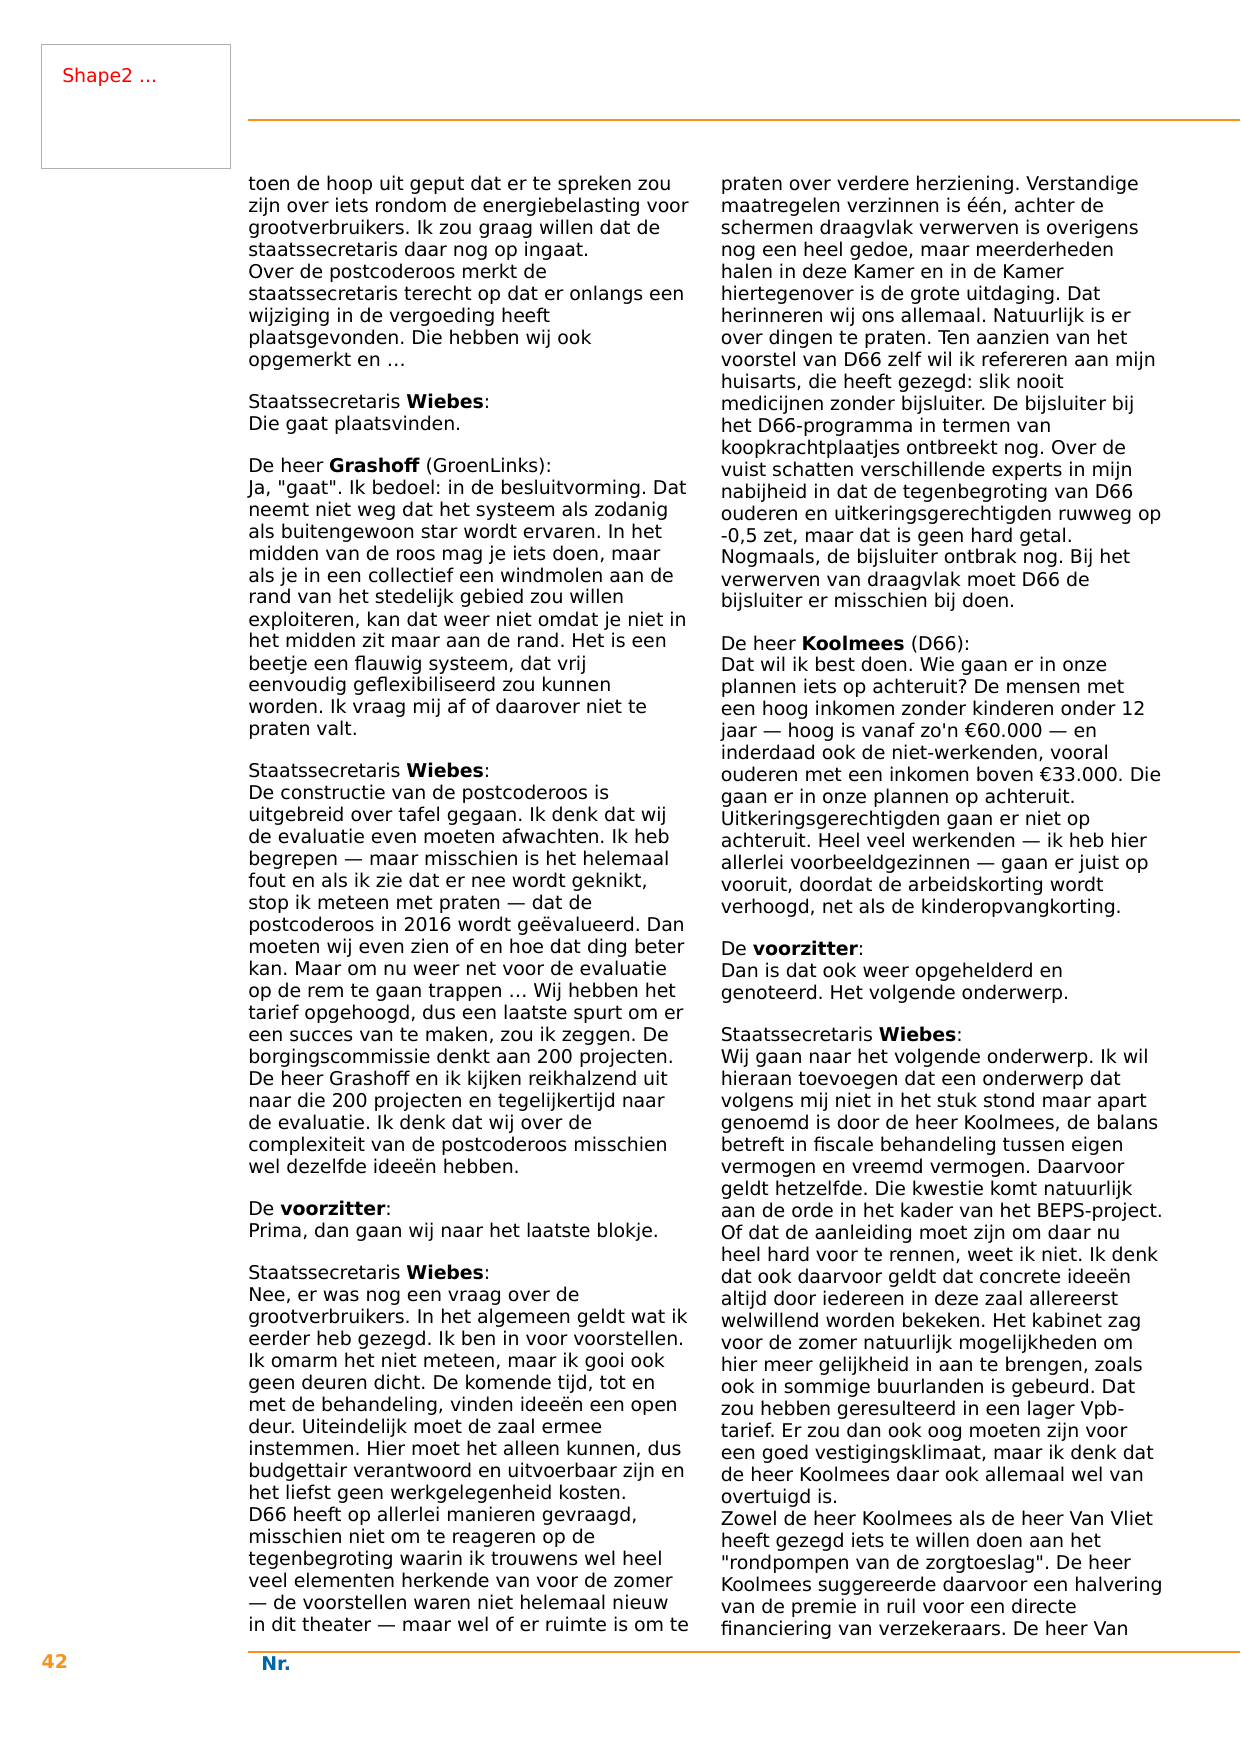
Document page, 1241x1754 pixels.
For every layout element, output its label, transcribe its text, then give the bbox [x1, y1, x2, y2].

text Staatssecretaris Wiebes: [721, 1024, 1163, 1046]
text Staatssecretaris Wiebes: [248, 391, 691, 413]
text De heer Grashoff (GroenLinks): [248, 454, 691, 477]
text D66 heeft op allerlei manieren gevraagd, misschien niet om te reageren op de tegenbegroting waarin ik trouwens wel heel veel elementen herkende van voor de zomer — de voorstellen waren niet helemaal nieuw in dit theater — maar wel of er ruimte is om te [248, 1504, 691, 1636]
text Wij gaan naar het volgende onderwerp. Ik wil hieraan toevoegen dat een onderwerp dat volgens mij niet in het stuk stond maar apart genoemd is door de heer Koolmees, de balans betreft in fiscale behandeling tussen eigen vermogen en vreemd vermogen. Daarvoor geldt hetzelfde. Die kwestie komt natuurlijk aan de orde in het kader van het BEPS-project. Of dat de aanleiding moet zijn om daar nu heel hard voor te rennen, weet ik niet. Ik denk dat ook daarvoor geldt dat concrete ideeën altijd door iedereen in deze zaal allereerst welwillend worden bekeken. Het kabinet zag voor de zomer natuurlijk mogelijkheden om hier meer gelijkheid in aan te brengen, zoals ook in sommige buurlanden is gebeurd. Dat zou hebben geresulteerd in een lager Vpb-tarief. Er zou dan ook oog moeten zijn voor een goed vestigingsklimaat, maar ik denk dat de heer Koolmees daar ook allemaal wel van overtuigd is. [721, 1046, 1163, 1508]
text toen de hoop uit geput dat er te spreken zou zijn over iets rondom de energiebelasting voor grootverbruikers. Ik zou graag willen dat de staatssecretaris daar nog op ingaat. [248, 173, 691, 261]
text Staatssecretaris Wiebes: [248, 1262, 691, 1284]
text Zowel de heer Koolmees als de heer Van Vliet heeft gezegd iets te willen doen aan het "rondpompen van de zorgtoeslag". De heer Koolmees suggereerde daarvoor een halvering van de premie in ruil voor een directe financiering van verzekeraars. De heer Van [721, 1508, 1163, 1639]
text De heer Koolmees (D66): [721, 632, 1163, 654]
text praten over verdere herziening. Verstandige maatregelen verzinnen is één, achter de schermen draagvlak verwerven is overigens nog een heel gedoe, maar meerderheden halen in deze Kamer en in de Kamer hiertegenover is de grote uitdaging. Dat herinneren wij ons allemaal. Natuurlijk is er over dingen te praten. Ten aanzien van het voorstel van D66 zelf wil ik refereren aan mijn huisarts, die heeft gezegd: slik nooit medicijnen zonder bijsluiter. De bijsluiter bij het D66-programma in termen van koopkrachtplaatjes ontbreekt nog. Over de vuist schatten verschillende experts in mijn nabijheid in dat de tegenbegroting van D66 ouderen en uitkeringsgerechtigden ruwweg op -0,5 zet, maar dat is geen hard getal. Nogmaals, de bijsluiter ontbrak nog. Bij het verwerven van draagvlak moet D66 de bijsluiter er misschien bij doen. [721, 173, 1163, 612]
text Dan is dat ook weer opgehelderd en genoteerd. Het volgende onderwerp. [721, 960, 1163, 1004]
text Die gaat plaatsvinden. [248, 413, 691, 434]
text Staatssecretaris Wiebes: [248, 760, 691, 782]
text De voorzitter: [721, 938, 1163, 960]
text Dat wil ik best doen. Wie gaan er in onze plannen iets op achteruit? De mensen met een hoog inkomen zonder kinderen onder 12 jaar — hoog is vanaf zo'n €60.000 — en inderdaad ook de niet-werkenden, vooral ouderen met een inkomen boven €33.000. Die gaan er in onze plannen op achteruit. Uitkeringsgerechtigden gaan er niet op achteruit. Heel veel werkenden — ik heb hier allerlei voorbeeldgezinnen — gaan er juist op vooruit, doordat de arbeidskorting wordt verhoogd, net als de kinderopvangkorting. [721, 654, 1163, 918]
text Ja, "gaat". Ik bedoel: in de besluitvorming. Dat neemt niet weg dat het systeem als zodanig als buitengewoon star wordt ervaren. In het midden van de roos mag je iets doen, maar als je in een collectief een windmolen aan de rand van het stedelijk gebied zou willen exploiteren, kan dat weer niet omdat je niet in het midden zit maar aan de rand. Het is een beetje een flauwig systeem, dat vrij eenvoudig geflexibiliseerd zou kunnen worden. Ik vraag mij af of daarover niet te praten valt. [248, 477, 691, 740]
text De voorzitter: [248, 1198, 691, 1220]
text Nee, er was nog een vraag over de grootverbruikers. In het algemeen geldt wat ik eerder heb gezegd. Ik ben in voor voorstellen. Ik omarm het niet meteen, maar ik gooi ook geen deuren dicht. De komende tijd, tot en met de behandeling, vinden ideeën een open deur. Uiteindelijk moet de zaal ermee instemmen. Hier moet het alleen kunnen, dus budgettair verantwoord en uitvoerbaar zijn en het liefst geen werkgelegenheid kosten. [248, 1284, 691, 1504]
text Over de postcoderoos merkt de staatssecretaris terecht op dat er onlangs een wijziging in de vergoeding heeft plaatsgevonden. Die hebben wij ook opgemerkt en … [248, 261, 691, 371]
text De constructie van de postcoderoos is uitgebreid over tafel gegaan. Ik denk dat wij de evaluatie even moeten afwachten. Ik heb begrepen — maar misschien is het helemaal fout en als ik zie dat er nee wordt geknikt, stop ik meteen met praten — dat de postcoderoos in 2016 wordt geëvalueerd. Dan moeten wij even zien of en hoe dat ding beter kan. Maar om nu weer net voor de evaluatie op de rem te gaan trappen … Wij hebben het tarief opgehoogd, dus een laatste spurt om er een succes van te maken, zou ik zeggen. De borgingscommissie denkt aan 200 projecten. De heer Grashoff en ik kijken reikhalzend uit naar die 200 projecten en tegelijkertijd naar de evaluatie. Ik denk dat wij over de complexiteit van de postcoderoos misschien wel dezelfde ideeën hebben. [248, 782, 691, 1178]
text Prima, dan gaan wij naar het laatste blokje. [248, 1220, 691, 1242]
